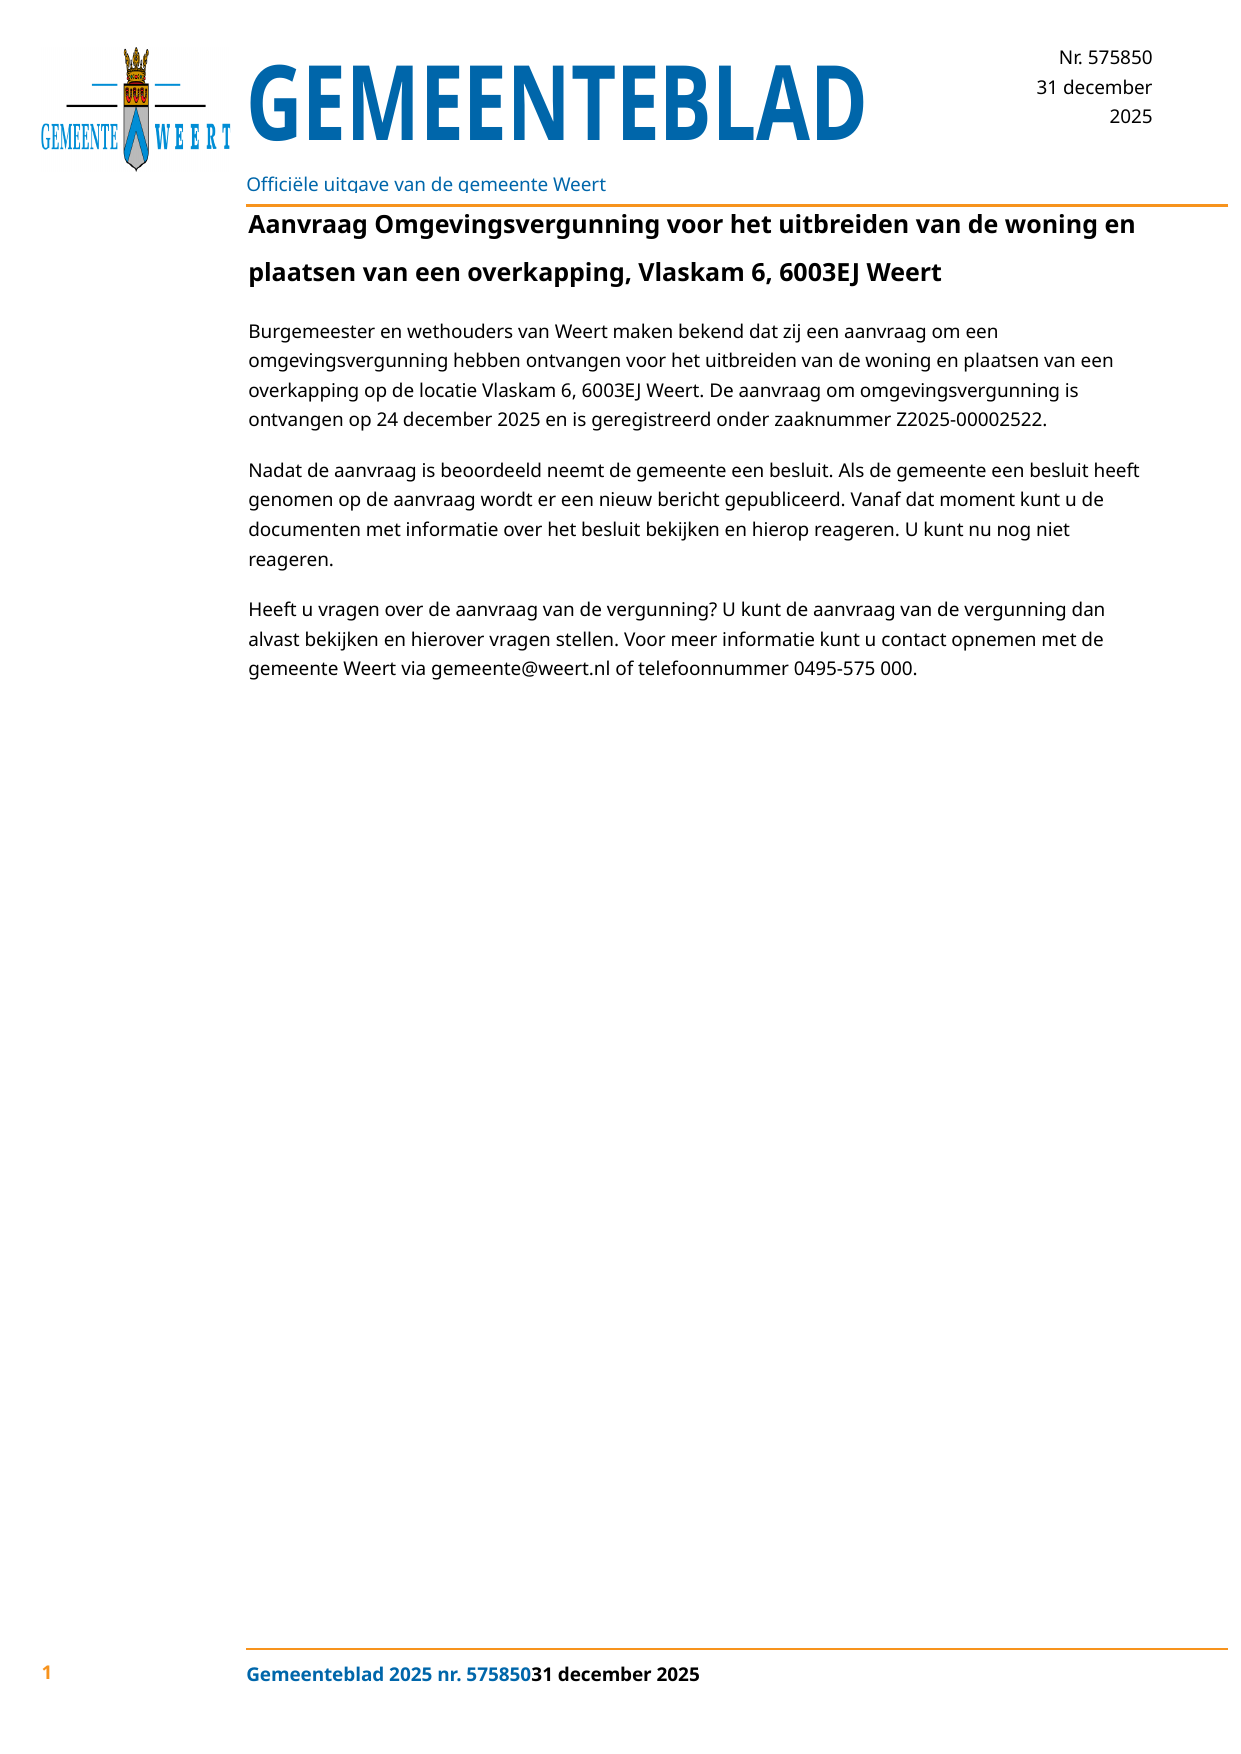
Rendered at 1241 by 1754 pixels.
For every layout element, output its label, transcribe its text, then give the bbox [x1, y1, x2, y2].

picture [41, 47, 231, 172]
text Heeft u vragen over de aanvraag van de vergunning? U kunt de aanvraag van de vergunning dan alvast bekijken en hierover vragen stellen. Voor meer informatie kunt u contact opnemen met de gemeente Weert via gemeente@weert.nl of telefoonnummer 0495-575 000. [248, 596, 1152, 681]
text Burgemeester en wethouders van Weert maken bekend dat zij een aanvraag om een omgevingsvergunning hebben ontvangen voor het uitbreiden van de woning en plaatsen van een overkapping op de locatie Vlaskam 6, 6003EJ Weert. De aanvraag om omgevingsvergunning is ontvangen op 24 december 2025 en is geregistreerd onder zaaknummer Z2025-00002522. [248, 318, 1152, 432]
text Nadat de aanvraag is beoordeeld neemt de gemeente een besluit. Als de gemeente een besluit heeft genomen op de aanvraag wordt er een nieuw bericht gepubliceerd. Vanaf dat moment kunt u de documenten met informatie over het besluit bekijken en hierop reageren. U kunt nu nog niet reageren. [248, 457, 1152, 572]
text Aanvraag Omgevingsvergunning voor het uitbreiden van de woning en plaatsen van een overkapping, Vlaskam 6, 6003EJ Weert [248, 207, 1152, 288]
